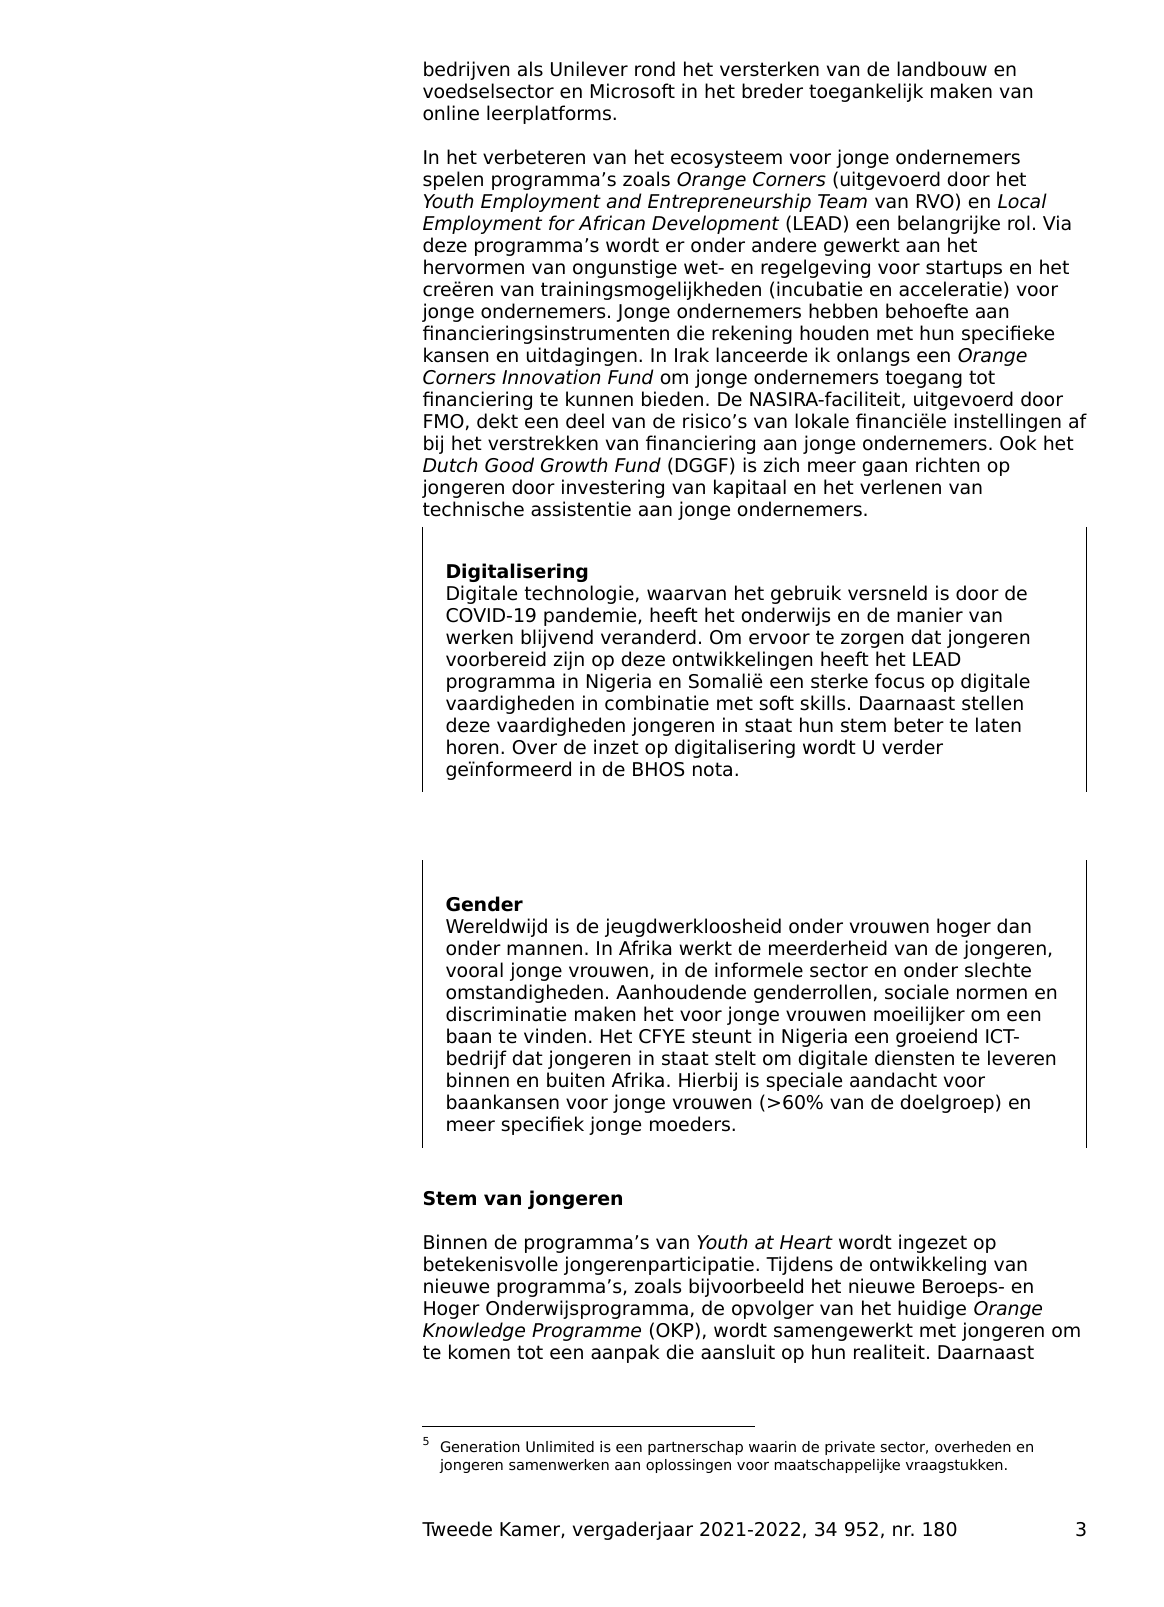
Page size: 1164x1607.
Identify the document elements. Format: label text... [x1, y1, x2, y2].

text In het verbeteren van het ecosysteem voor jonge ondernemers spelen programma’s zoals Orange Corners (uitgevoerd door het Youth Employment and Entrepreneurship Team van RVO) en Local Employment for African Development (LEAD) een belangrijke rol. Via deze programma’s wordt er onder andere gewerkt aan het hervormen van ongunstige wet- en regelgeving voor startups en het creëren van trainingsmogelijkheden (incubatie en acceleratie) voor jonge ondernemers. Jonge ondernemers hebben behoefte aan financieringsinstrumenten die rekening houden met hun specifieke kansen en uitdagingen. In Irak lanceerde ik onlangs een Orange Corners Innovation Fund om jonge ondernemers toegang tot financiering te kunnen bieden. De NASIRA-faciliteit, uitgevoerd door FMO, dekt een deel van de risico’s van lokale financiële instellingen af bij het verstrekken van financiering aan jonge ondernemers. Ook het Dutch Good Growth Fund (DGGF) is zich meer gaan richten op jongeren door investering van kapitaal en het verlenen van technische assistentie aan jonge ondernemers. [422, 147, 1087, 521]
table_header Digitalisering Digitale technologie, waarvan het gebruik versneld is door de COVID-19 pandemie, heeft het onderwijs en de manier van werken blijvend veranderd. Om ervoor te zorgen dat jongeren voorbereid zijn op deze ontwikkelingen heeft het LEAD programma in Nigeria en Somalië een sterke focus op digitale vaardigheden in combinatie met soft skills. Daarnaast stellen deze vaardigheden jongeren in staat hun stem beter te laten horen. Over de inzet op digitalisering wordt U verder geïnformeerd in de BHOS nota. [423, 527, 1086, 792]
text Binnen de programma’s van Youth at Heart wordt ingezet op betekenisvolle jongerenparticipatie. Tijdens de ontwikkeling van nieuwe programma’s, zoals bijvoorbeeld het nieuwe Beroeps- en Hoger Onderwijsprogramma, de opvolger van het huidige Orange Knowledge Programme (OKP), wordt samengewerkt met jongeren om te komen tot een aanpak die aansluit op hun realiteit. Daarnaast [422, 1232, 1087, 1363]
subtitle Stem van jongeren [422, 1187, 1087, 1209]
table_header Gender Wereldwijd is de jeugdwerkloosheid onder vrouwen hoger dan onder mannen. In Afrika werkt de meerderheid van de jongeren, vooral jonge vrouwen, in de informele sector en onder slechte omstandigheden. Aanhoudende genderrollen, sociale normen en discriminatie maken het voor jonge vrouwen moeilijker om een baan te vinden. Het CFYE steunt in Nigeria een groeiend ICT-bedrijf dat jongeren in staat stelt om digitale diensten te leveren binnen en buiten Afrika. Hierbij is speciale aandacht voor baankansen voor jonge vrouwen (>60% van de doelgroep) en meer specifiek jonge moeders. [423, 860, 1086, 1148]
text bedrijven als Unilever rond het versterken van de landbouw en voedselsector en Microsoft in het breder toegankelijk maken van online leerplatforms. [422, 59, 1087, 125]
text Generation Unlimited is een partnerschap waarin de private sector, overheden en jongeren samenwerken aan oplossingen voor maatschappelijke vraagstukken. [422, 1435, 1087, 1474]
